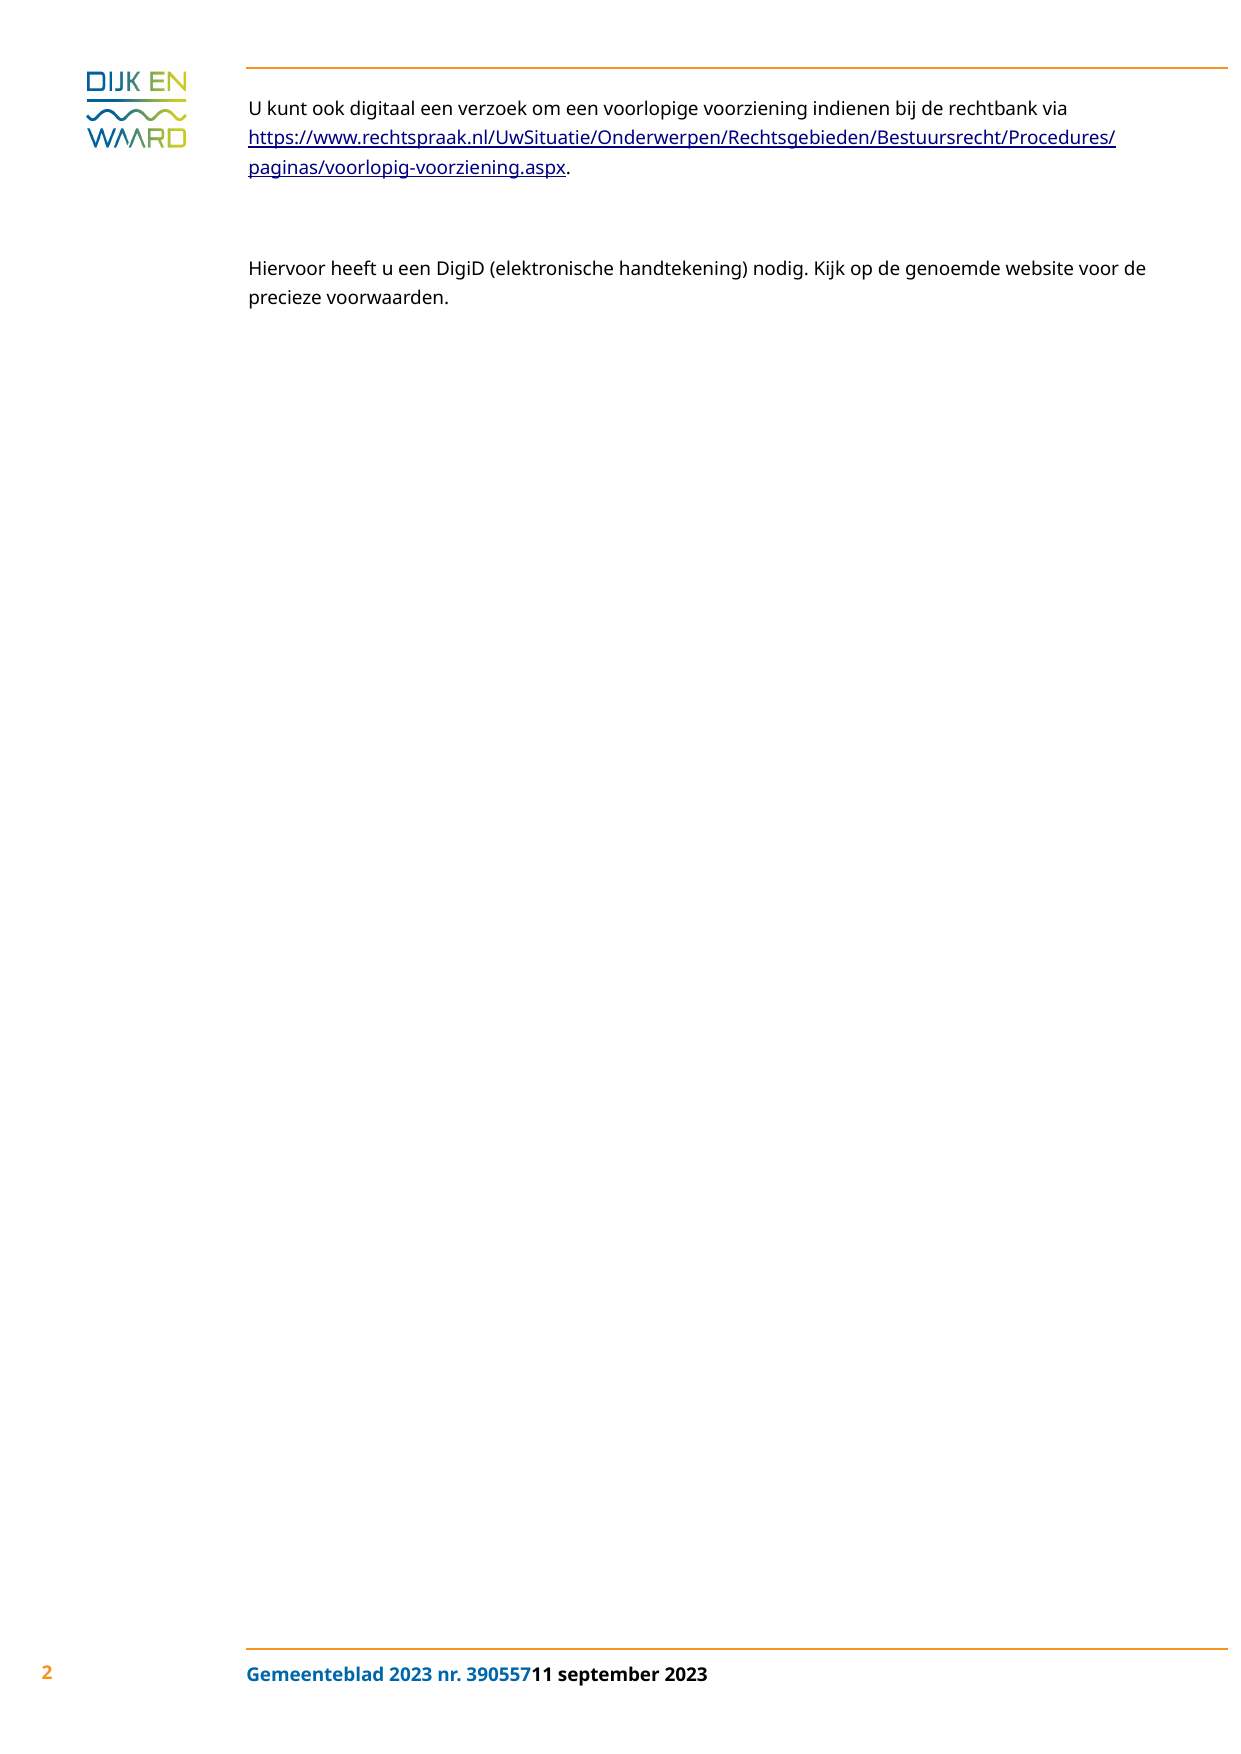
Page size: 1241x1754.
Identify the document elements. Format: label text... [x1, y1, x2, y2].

text U kunt ook digitaal een verzoek om een voorlopige voorziening indienen bij de rechtbank via https://www.rechtspraak.nl/UwSituatie/Onderwerpen/Rechtsgebieden/Bestuursrecht/Procedures/paginas/voorlopig-voorziening.aspx. [248, 95, 1152, 180]
picture [41, 47, 231, 172]
text Hiervoor heeft u een DigiD (elektronische handtekening) nodig. Kijk op de genoemde website voor de precieze voorwaarden. [248, 255, 1152, 310]
